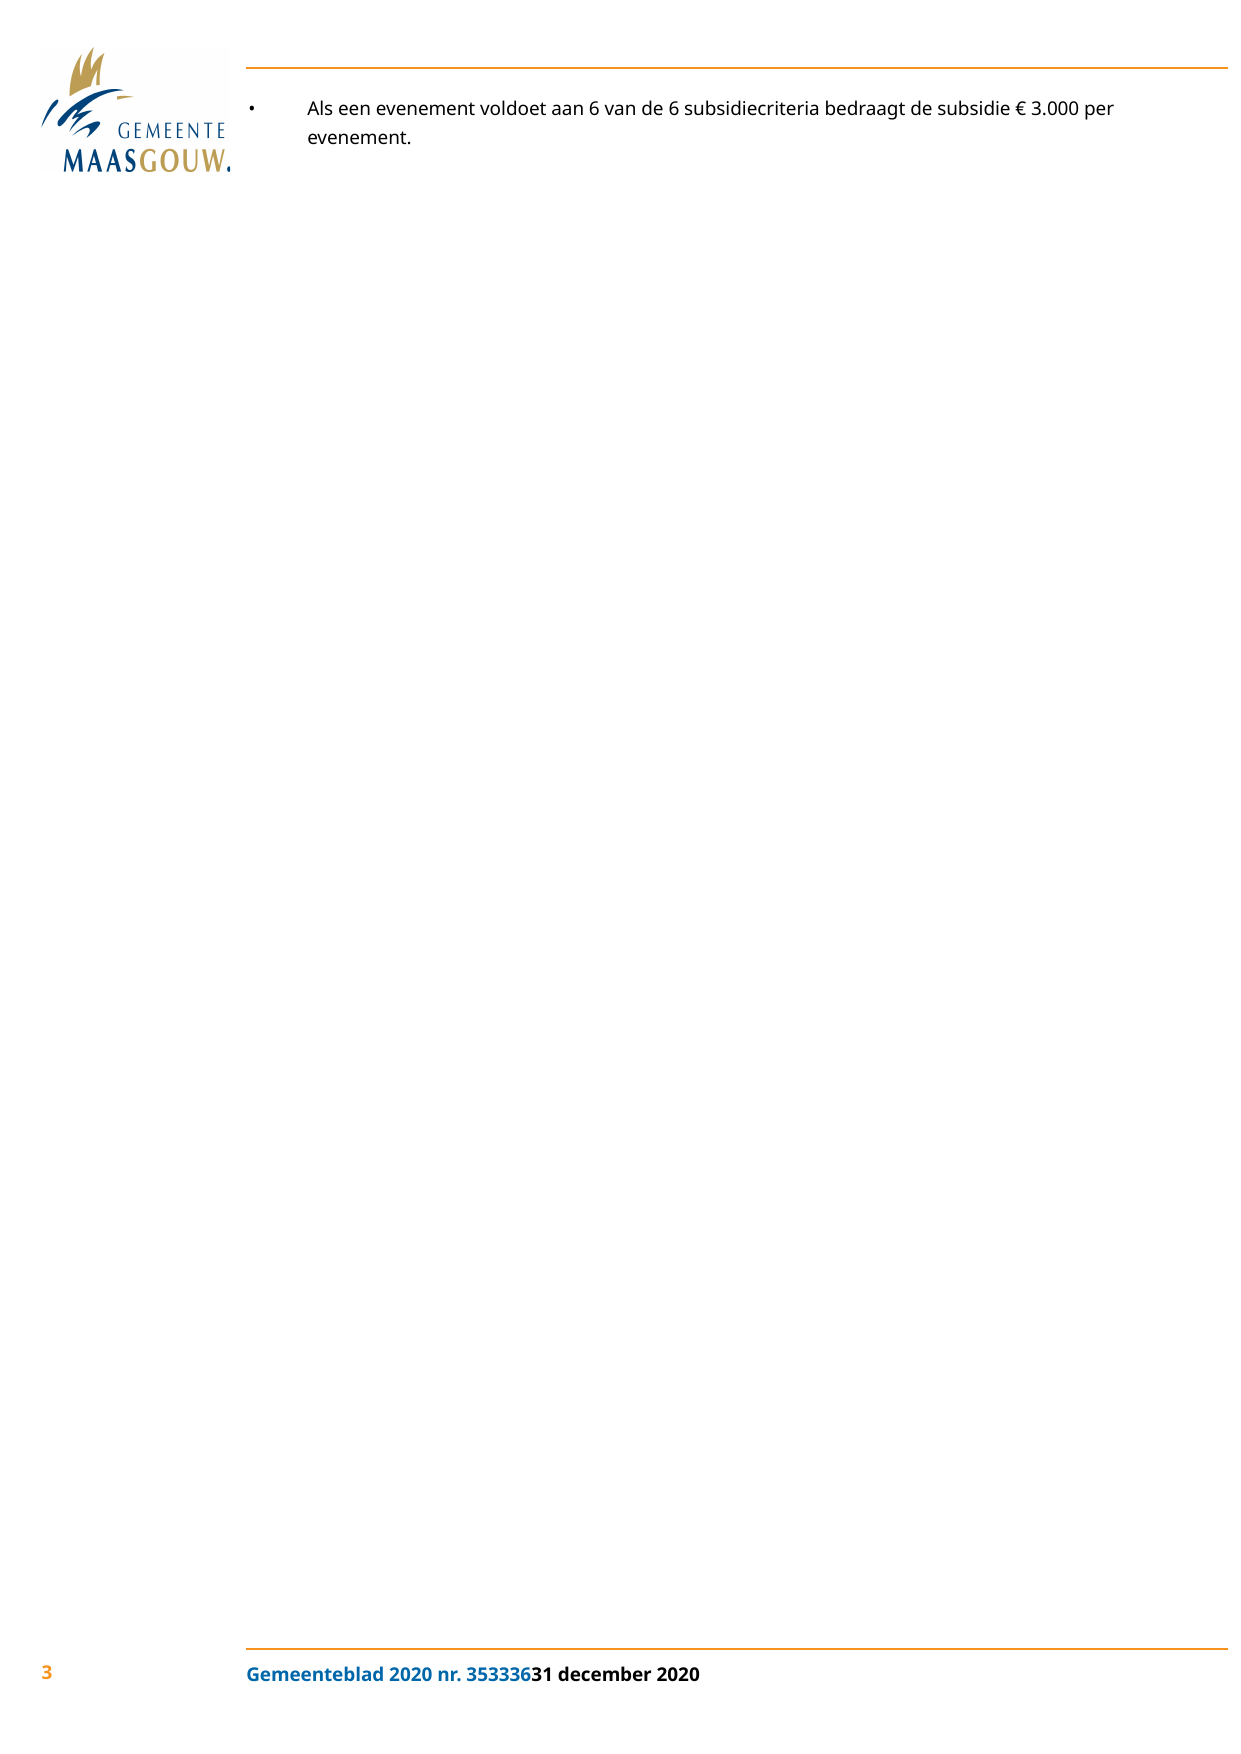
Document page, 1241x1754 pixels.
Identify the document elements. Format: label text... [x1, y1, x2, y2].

picture [41, 47, 231, 172]
list Als een evenement voldoet aan 6 van de 6 subsidiecriteria bedraagt de subsidie € 3.000 per evenement. [248, 95, 1152, 150]
